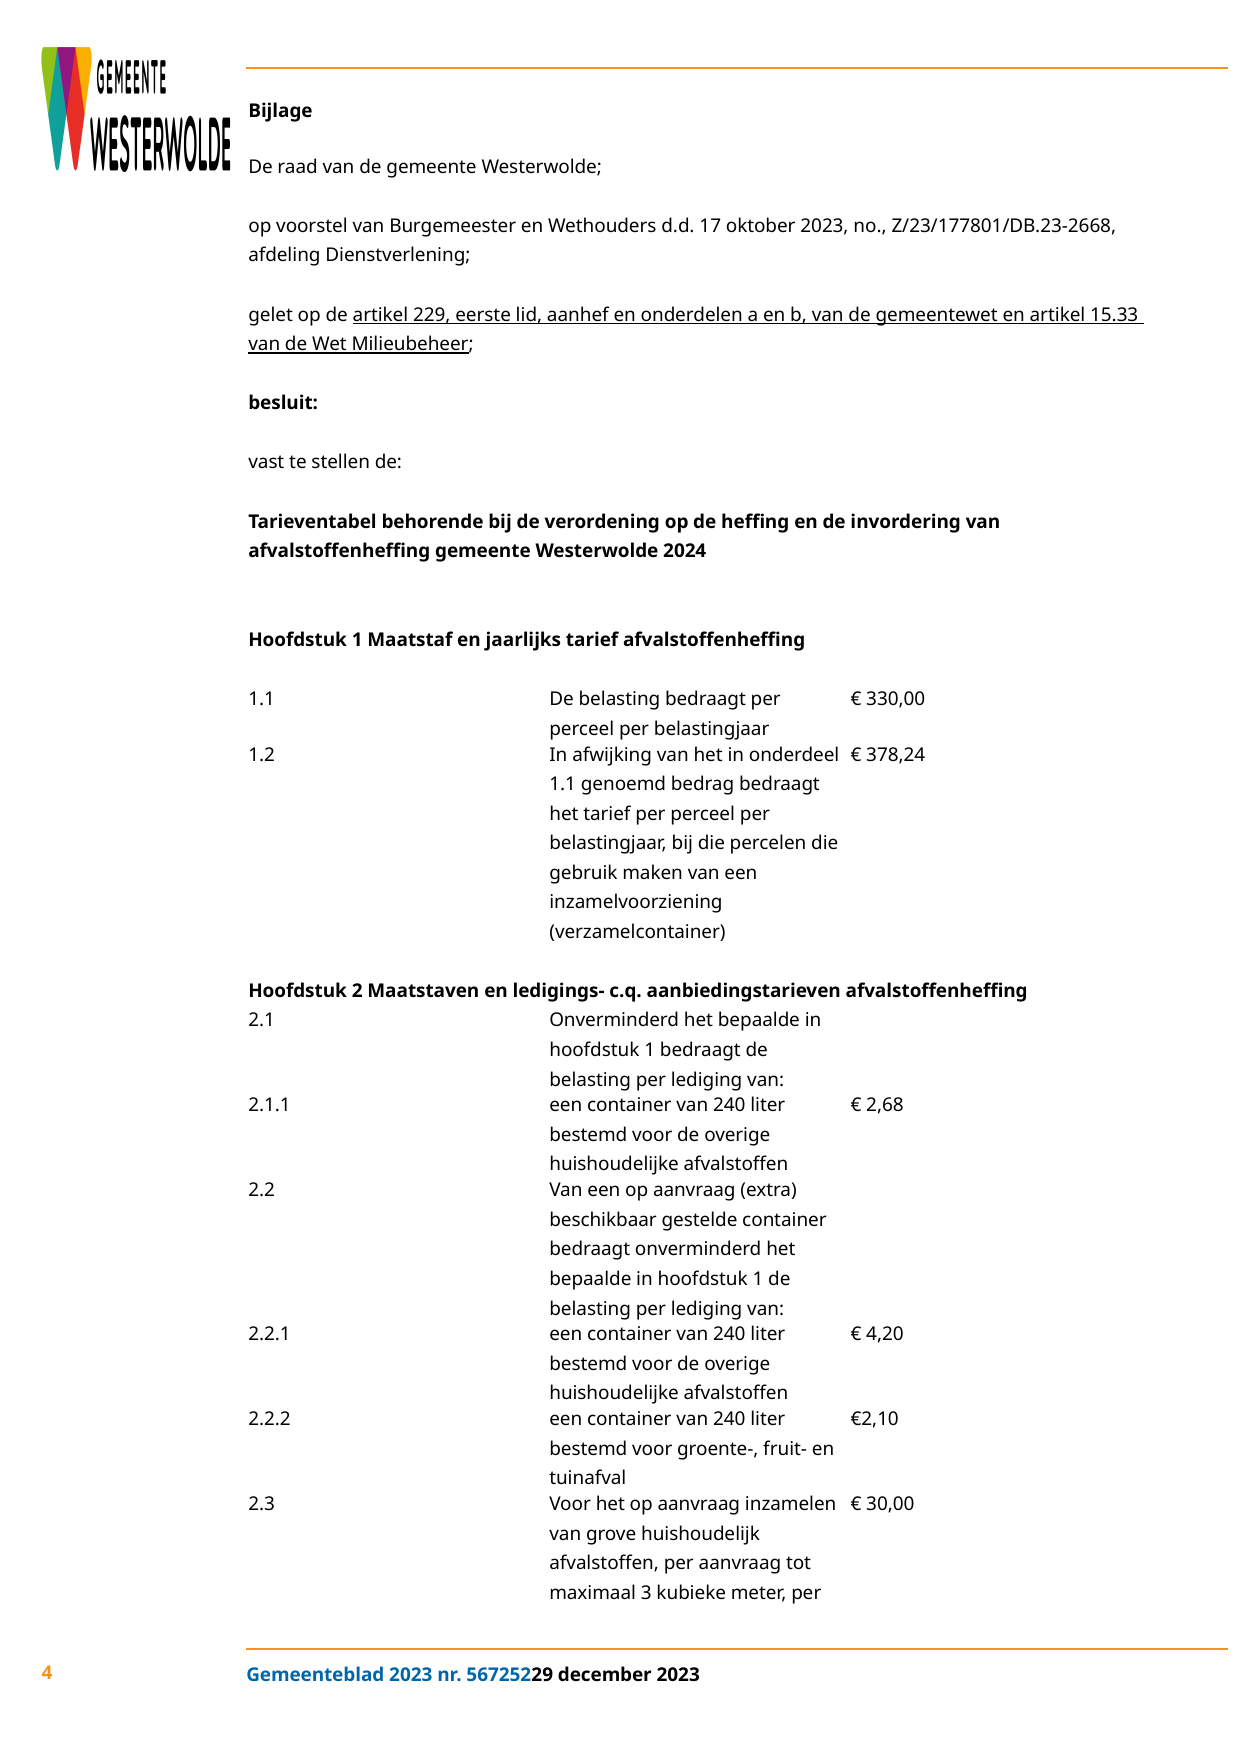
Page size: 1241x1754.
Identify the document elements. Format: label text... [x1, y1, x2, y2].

text Tarieventabel behorende bij de verordening op de heffing en de invordering van afvalstoffenheffing gemeente Westerwolde 2024 [248, 508, 1152, 563]
table_cell €2,10 [850, 1405, 1152, 1490]
text De raad van de gemeente Westerwolde; [248, 153, 1152, 179]
text op voorstel van Burgemeester en Wethouders d.d. 17 oktober 2023, no., Z/23/177801/DB.23-2668, afdeling Dienstverlening; [248, 212, 1152, 267]
table_cell 2.2 [248, 1176, 549, 1320]
table_cell Voor het op aanvraag inzamelen van grove huishoudelijk afvalstoffen, per aanvraag tot maximaal 3 kubieke meter, per [549, 1490, 850, 1605]
table_header € 330,00 [850, 686, 1152, 741]
table_header De belasting bedraagt per perceel per belastingjaar [549, 686, 850, 741]
table_cell 2.1.1 [248, 1091, 549, 1176]
table_header Onverminderd het bepaalde in hoofdstuk 1 bedraagt de belasting per lediging van: [549, 1007, 850, 1091]
table_cell € 2,68 [850, 1091, 1152, 1176]
table_cell [850, 1176, 1152, 1320]
table_cell een container van 240 liter bestemd voor de overige huishoudelijke afvalstoffen [549, 1320, 850, 1405]
text Hoofdstuk 1 Maatstaf en jaarlijks tarief afvalstoffenheffing [248, 626, 1152, 652]
table_header 2.1 [248, 1007, 549, 1091]
table_header 1.1 [248, 686, 549, 741]
table_header [850, 1007, 1152, 1091]
text besluit: [248, 389, 1152, 415]
text Bijlage [248, 95, 1152, 123]
table_cell 2.2.1 [248, 1320, 549, 1405]
picture [41, 47, 231, 172]
table_cell een container van 240 liter bestemd voor de overige huishoudelijke afvalstoffen [549, 1091, 850, 1176]
table_cell Van een op aanvraag (extra) beschikbaar gestelde container bedraagt onverminderd het bepaalde in hoofdstuk 1 de belasting per lediging van: [549, 1176, 850, 1320]
table_cell 1.2 [248, 741, 549, 944]
table_cell € 378,24 [850, 741, 1152, 944]
table_cell € 30,00 [850, 1490, 1152, 1605]
text vast te stellen de: [248, 449, 1152, 474]
table_cell € 4,20 [850, 1320, 1152, 1405]
text gelet op de artikel 229, eerste lid, aanhef en onderdelen a en b, van de gemeentewet en artikel 15.33 van de Wet Milieubeheer; [248, 301, 1152, 356]
table_cell 2.3 [248, 1490, 549, 1605]
table_cell In afwijking van het in onderdeel 1.1 genoemd bedrag bedraagt het tarief per perceel per belastingjaar, bij die percelen die gebruik maken van een inzamelvoorziening (verzamelcontainer) [549, 741, 850, 944]
text Hoofdstuk 2 Maatstaven en ledigings- c.q. aanbiedingstarieven afvalstoffenheffing [248, 977, 1152, 1003]
table_cell 2.2.2 [248, 1405, 549, 1490]
table_cell een container van 240 liter bestemd voor groente-, fruit- en tuinafval [549, 1405, 850, 1490]
